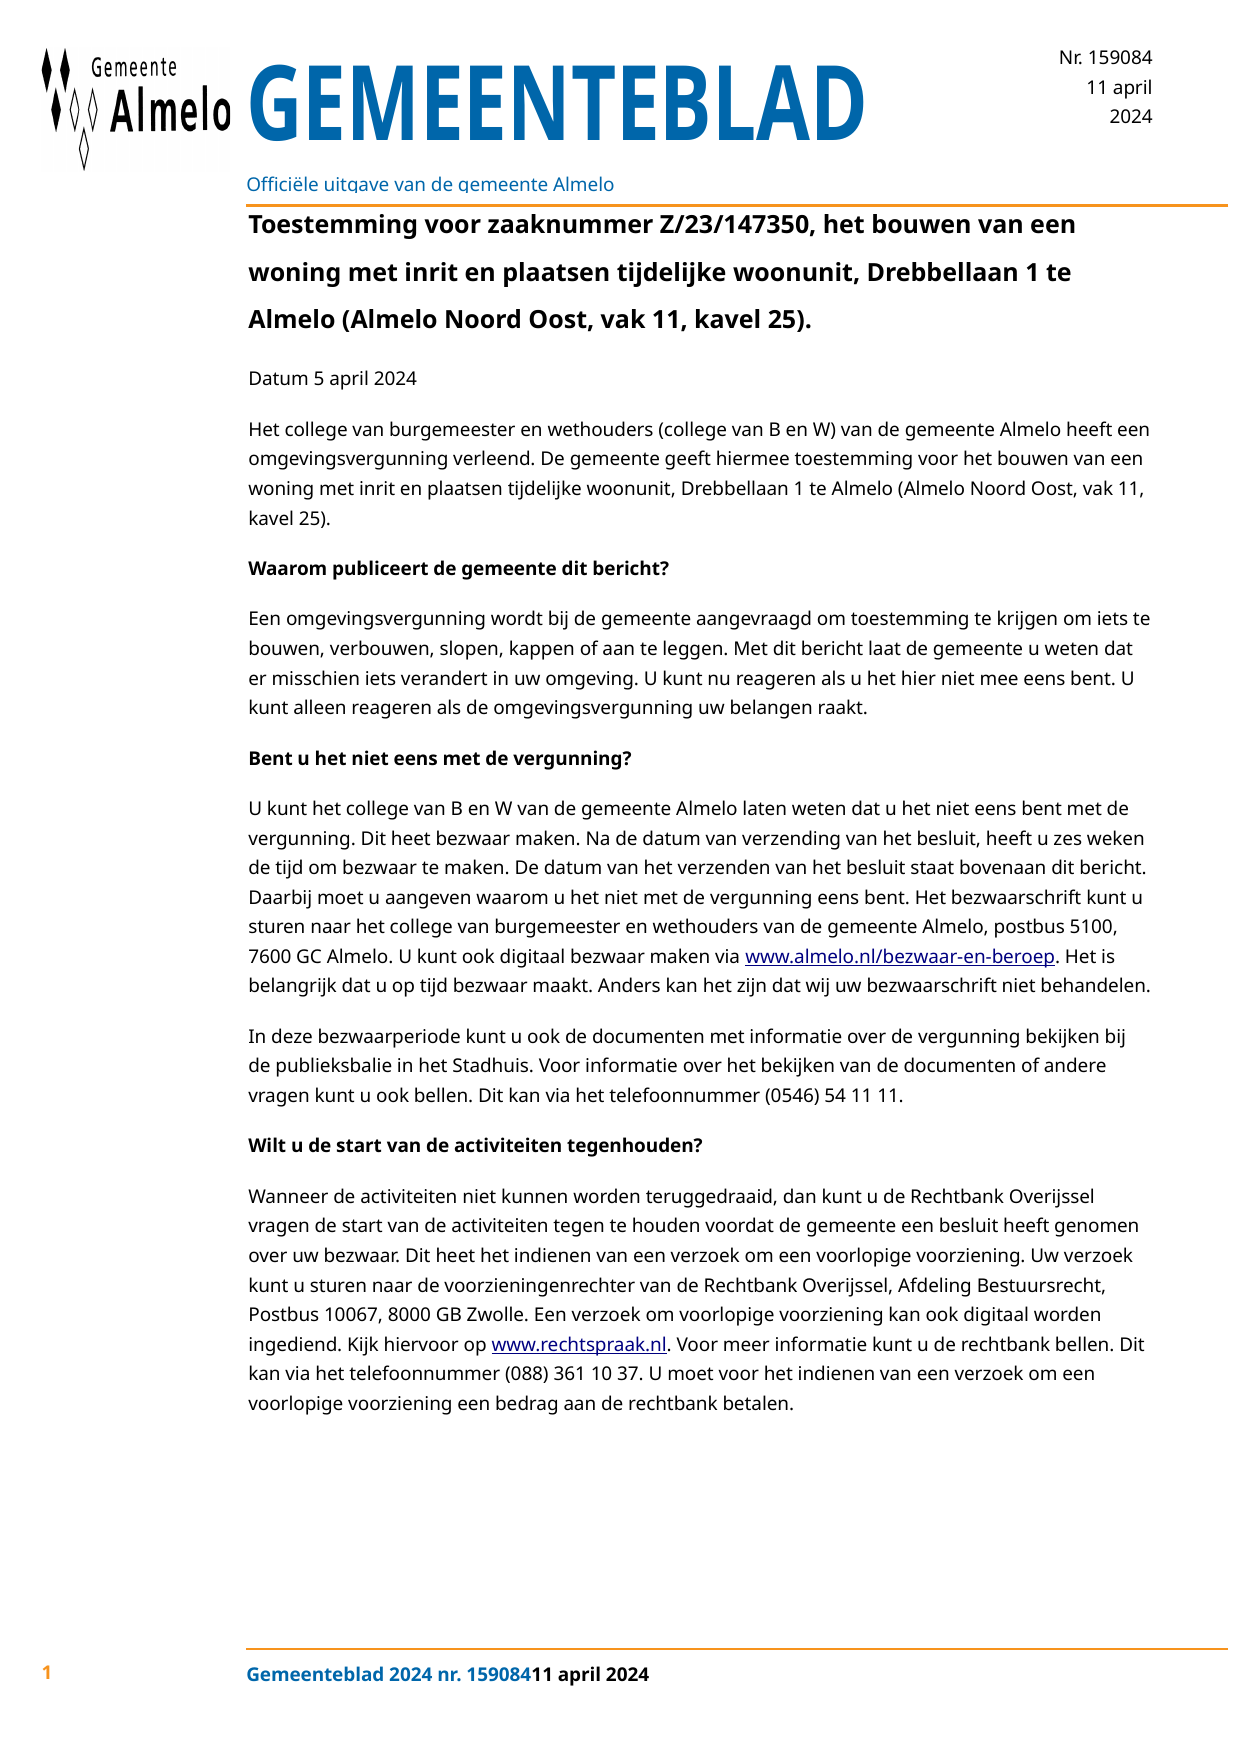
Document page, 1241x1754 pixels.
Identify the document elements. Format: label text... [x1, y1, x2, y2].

text Het college van burgemeester en wethouders (college van B en W) van de gemeente Almelo heeft een omgevingsvergunning verleend. De gemeente geeft hiermee toestemming voor het bouwen van een woning met inrit en plaatsen tijdelijke woonunit, Drebbellaan 1 te Almelo (Almelo Noord Oost, vak 11, kavel 25). [248, 416, 1152, 530]
picture [41, 47, 231, 172]
text Wilt u de start van de activiteiten tegenhouden? [248, 1133, 1152, 1158]
text Wanneer de activiteiten niet kunnen worden teruggedraaid, dan kunt u de Rechtbank Overijssel vragen de start van de activiteiten tegen te houden voordat de gemeente een besluit heeft genomen over uw bezwaar. Dit heet het indienen van een verzoek om een voorlopige voorziening. Uw verzoek kunt u sturen naar de voorzieningenrechter van de Rechtbank Overijssel, Afdeling Bestuursrecht, Postbus 10067, 8000 GB Zwolle. Een verzoek om voorlopige voorziening kan ook digitaal worden ingediend. Kijk hiervoor op www.rechtspraak.nl. Voor meer informatie kunt u de rechtbank bellen. Dit kan via het telefoonnummer (088) 361 10 37. U moet voor het indienen van een verzoek om een voorlopige voorziening een bedrag aan de rechtbank betalen. [248, 1183, 1152, 1416]
text Toestemming voor zaaknummer Z/23/147350, het bouwen van een woning met inrit en plaatsen tijdelijke woonunit, Drebbellaan 1 te Almelo (Almelo Noord Oost, vak 11, kavel 25). [248, 207, 1152, 336]
text Waarom publiceert de gemeente dit bericht? [248, 555, 1152, 581]
text Een omgevingsvergunning wordt bij de gemeente aangevraagd om toestemming te krijgen om iets te bouwen, verbouwen, slopen, kappen of aan te leggen. Met dit bericht laat de gemeente u weten dat er misschien iets verandert in uw omgeving. U kunt nu reageren als u het hier niet mee eens bent. U kunt alleen reageren als de omgevingsvergunning uw belangen raakt. [248, 606, 1152, 720]
text In deze bezwaarperiode kunt u ook de documenten met informatie over de vergunning bekijken bij de publieksbalie in het Stadhuis. Voor informatie over het bekijken van de documenten of andere vragen kunt u ook bellen. Dit kan via het telefoonnummer (0546) 54 11 11. [248, 1023, 1152, 1108]
text U kunt het college van B en W van de gemeente Almelo laten weten dat u het niet eens bent met de vergunning. Dit heet bezwaar maken. Na de datum van verzending van het besluit, heeft u zes weken de tijd om bezwaar te maken. De datum van het verzenden van het besluit staat bovenaan dit bericht. Daarbij moet u aangeven waarom u het niet met de vergunning eens bent. Het bezwaarschrift kunt u sturen naar het college van burgemeester en wethouders van de gemeente Almelo, postbus 5100, 7600 GC Almelo. U kunt ook digitaal bezwaar maken via www.almelo.nl/bezwaar-en-beroep. Het is belangrijk dat u op tijd bezwaar maakt. Anders kan het zijn dat wij uw bezwaarschrift niet behandelen. [248, 795, 1152, 998]
text Datum 5 april 2024 [248, 366, 1152, 391]
text Bent u het niet eens met de vergunning? [248, 745, 1152, 770]
